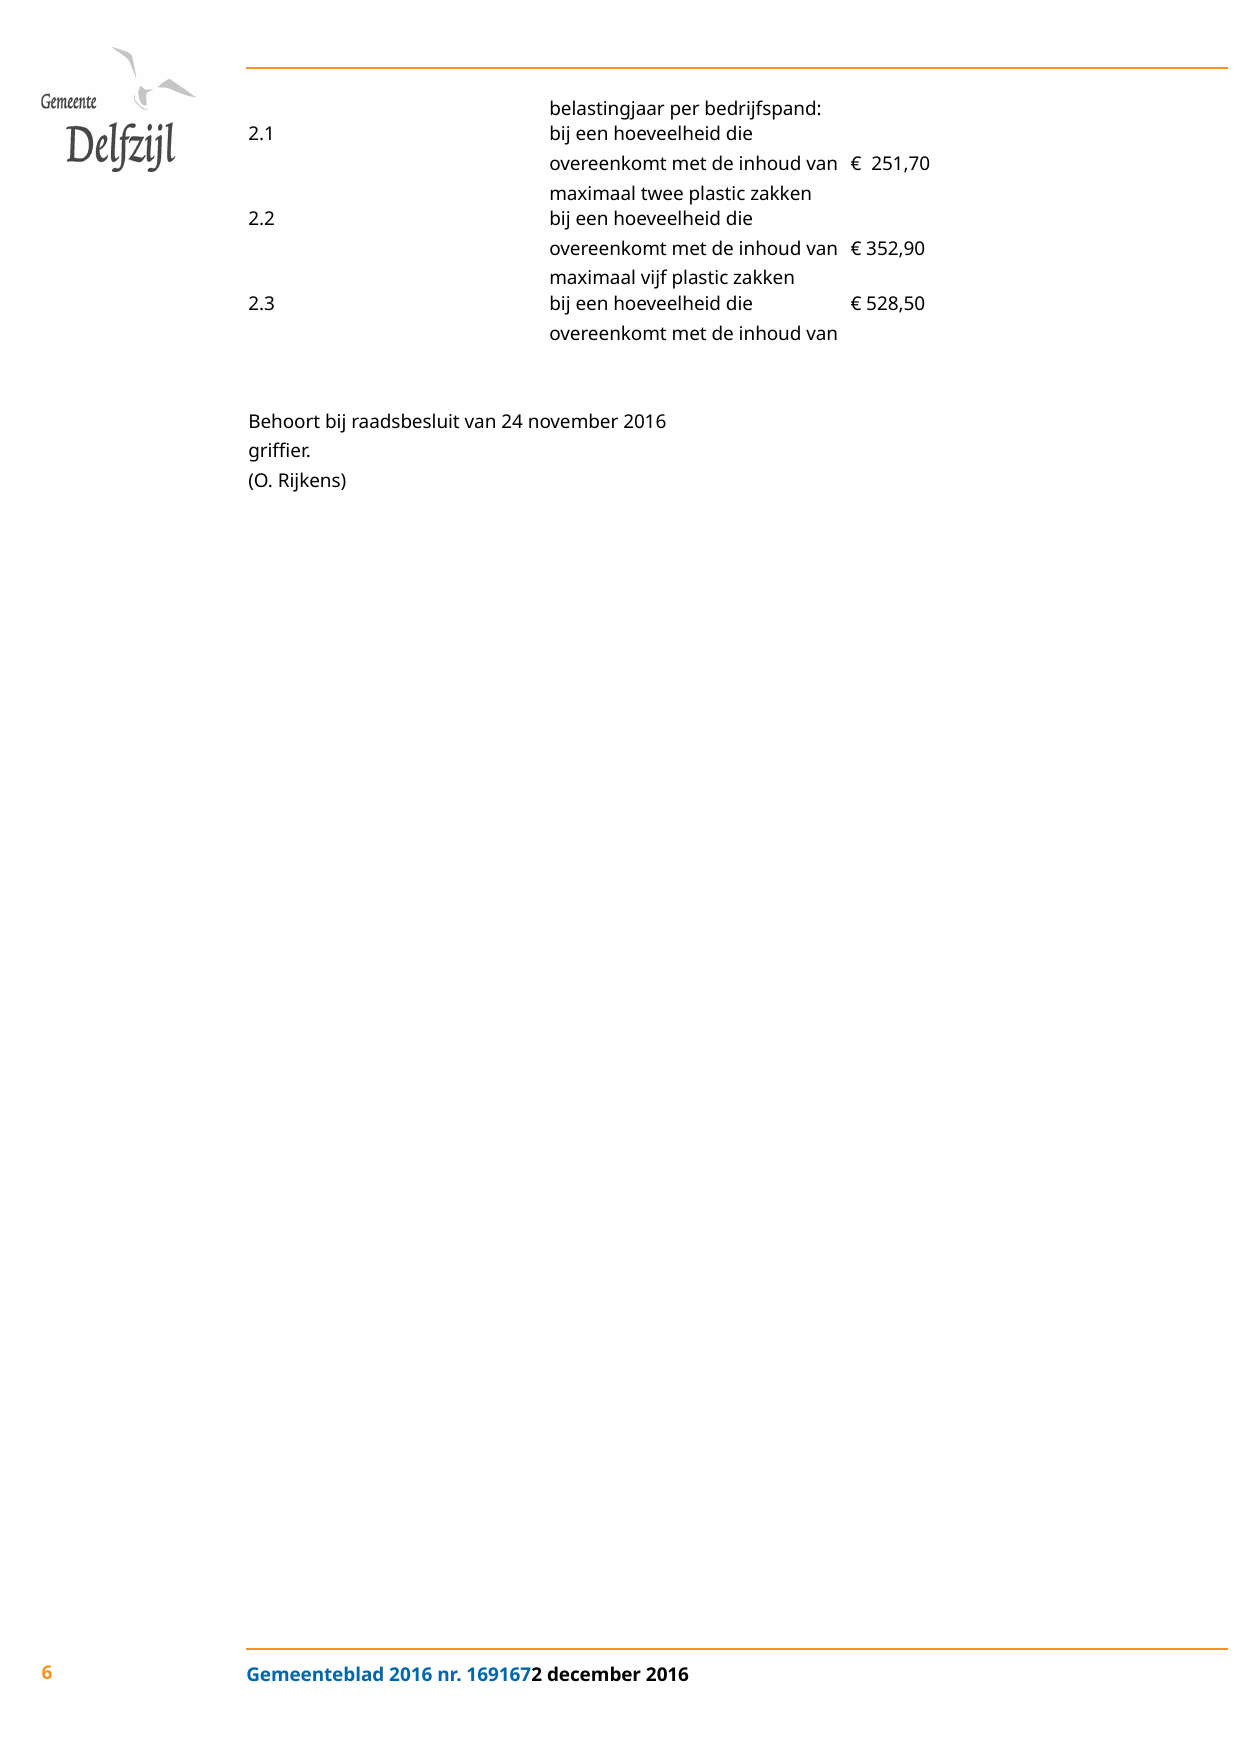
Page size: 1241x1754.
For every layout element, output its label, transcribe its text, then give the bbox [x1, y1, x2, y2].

table_cell 2.3 [248, 290, 549, 346]
table_header [850, 95, 1152, 121]
table_cell 2.2 [248, 205, 549, 290]
table_cell bij een hoeveelheid die overeenkomt met de inhoud van [549, 290, 850, 346]
table_cell € 528,50 [850, 290, 1152, 346]
table_header belastingjaar per bedrijfspand: [549, 95, 850, 121]
table_cell € 251,70 [850, 121, 1152, 205]
picture [41, 47, 231, 172]
table_cell bij een hoeveelheid die overeenkomt met de inhoud van maximaal vijf plastic zakken [549, 205, 850, 290]
table_cell € 352,90 [850, 205, 1152, 290]
text griffier. [248, 438, 1152, 463]
table_cell bij een hoeveelheid die overeenkomt met de inhoud van maximaal twee plastic zakken [549, 121, 850, 205]
table_cell 2.1 [248, 121, 549, 205]
table_header [248, 95, 549, 121]
text Behoort bij raadsbesluit van 24 november 2016 [248, 408, 1152, 434]
text (O. Rijkens) [248, 467, 1152, 493]
